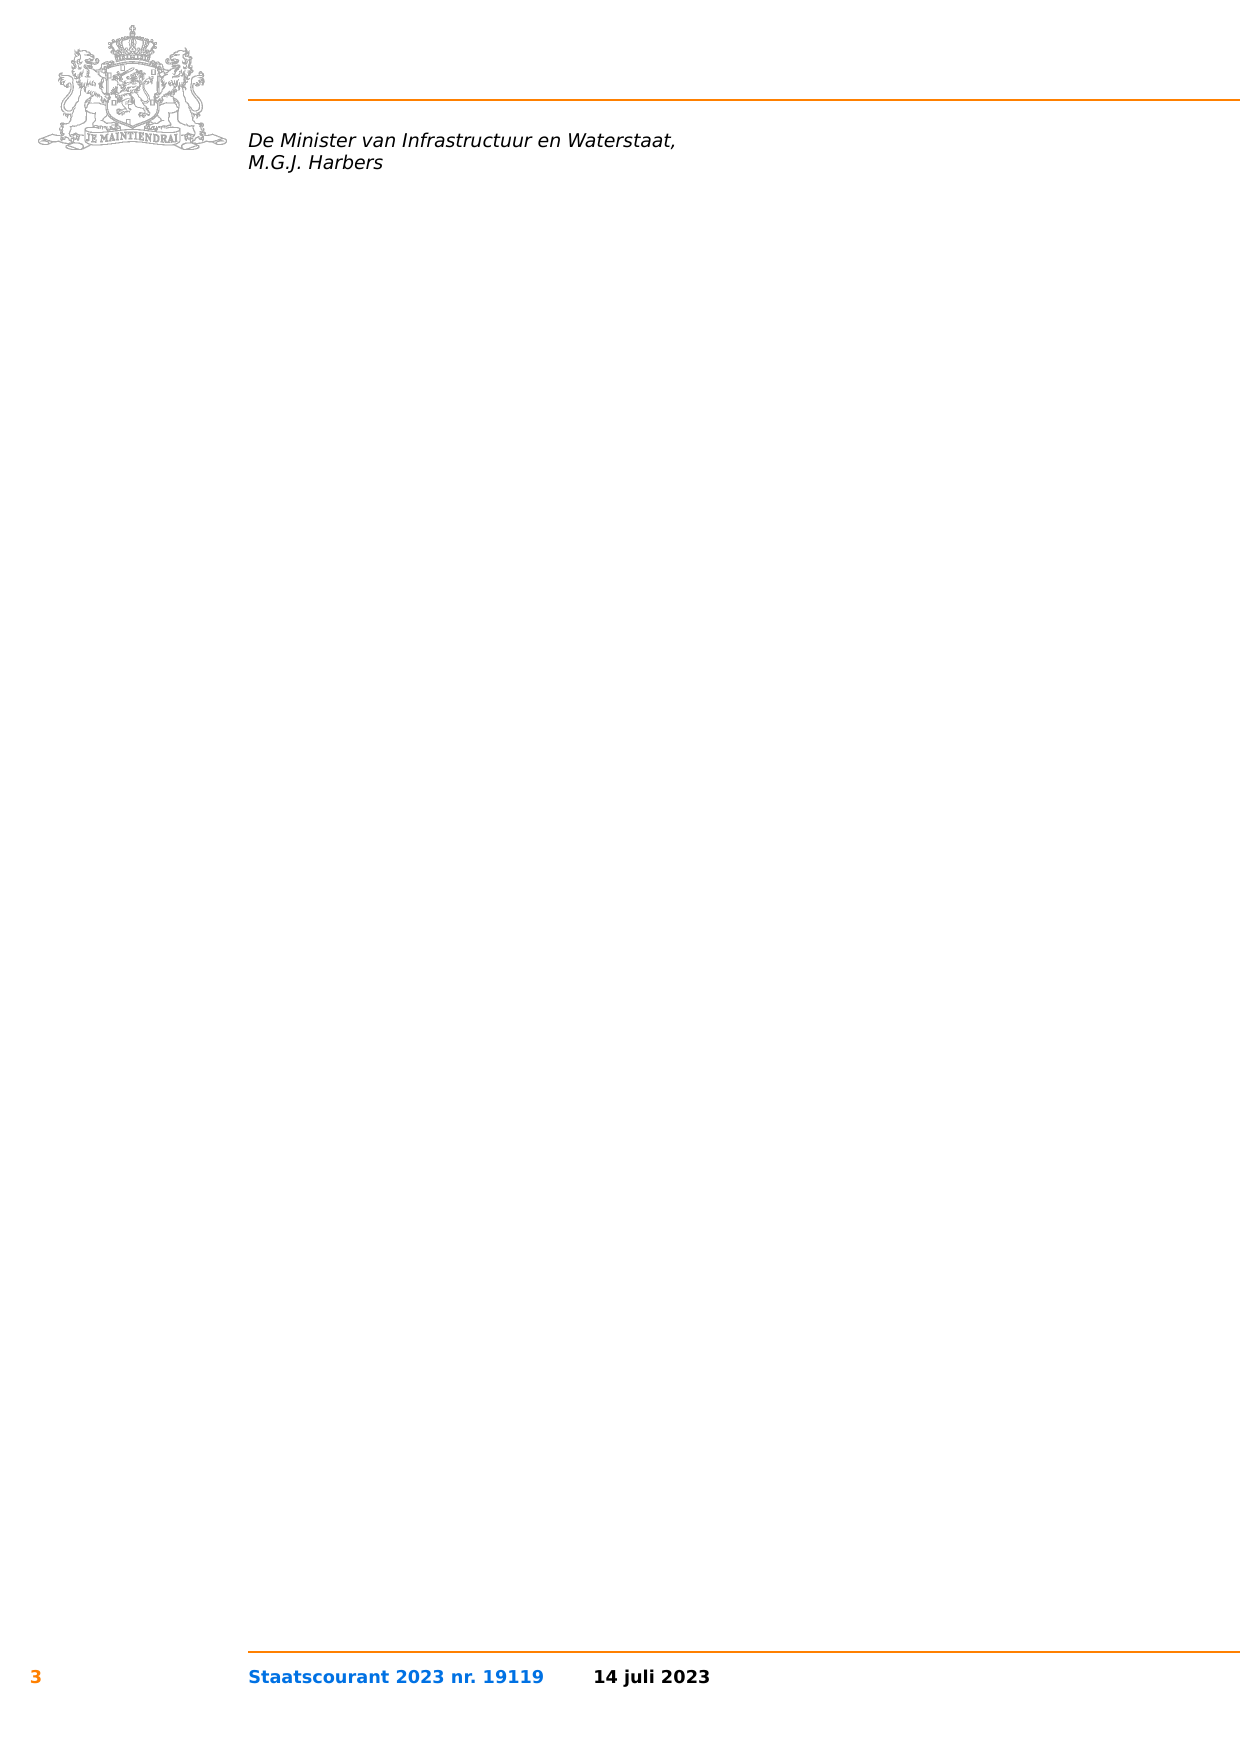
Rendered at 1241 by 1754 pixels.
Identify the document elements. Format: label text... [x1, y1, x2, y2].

text De Minister van Infrastructuur en Waterstaat, M.G.J. Harbers [248, 130, 1163, 174]
picture [38, 25, 227, 150]
